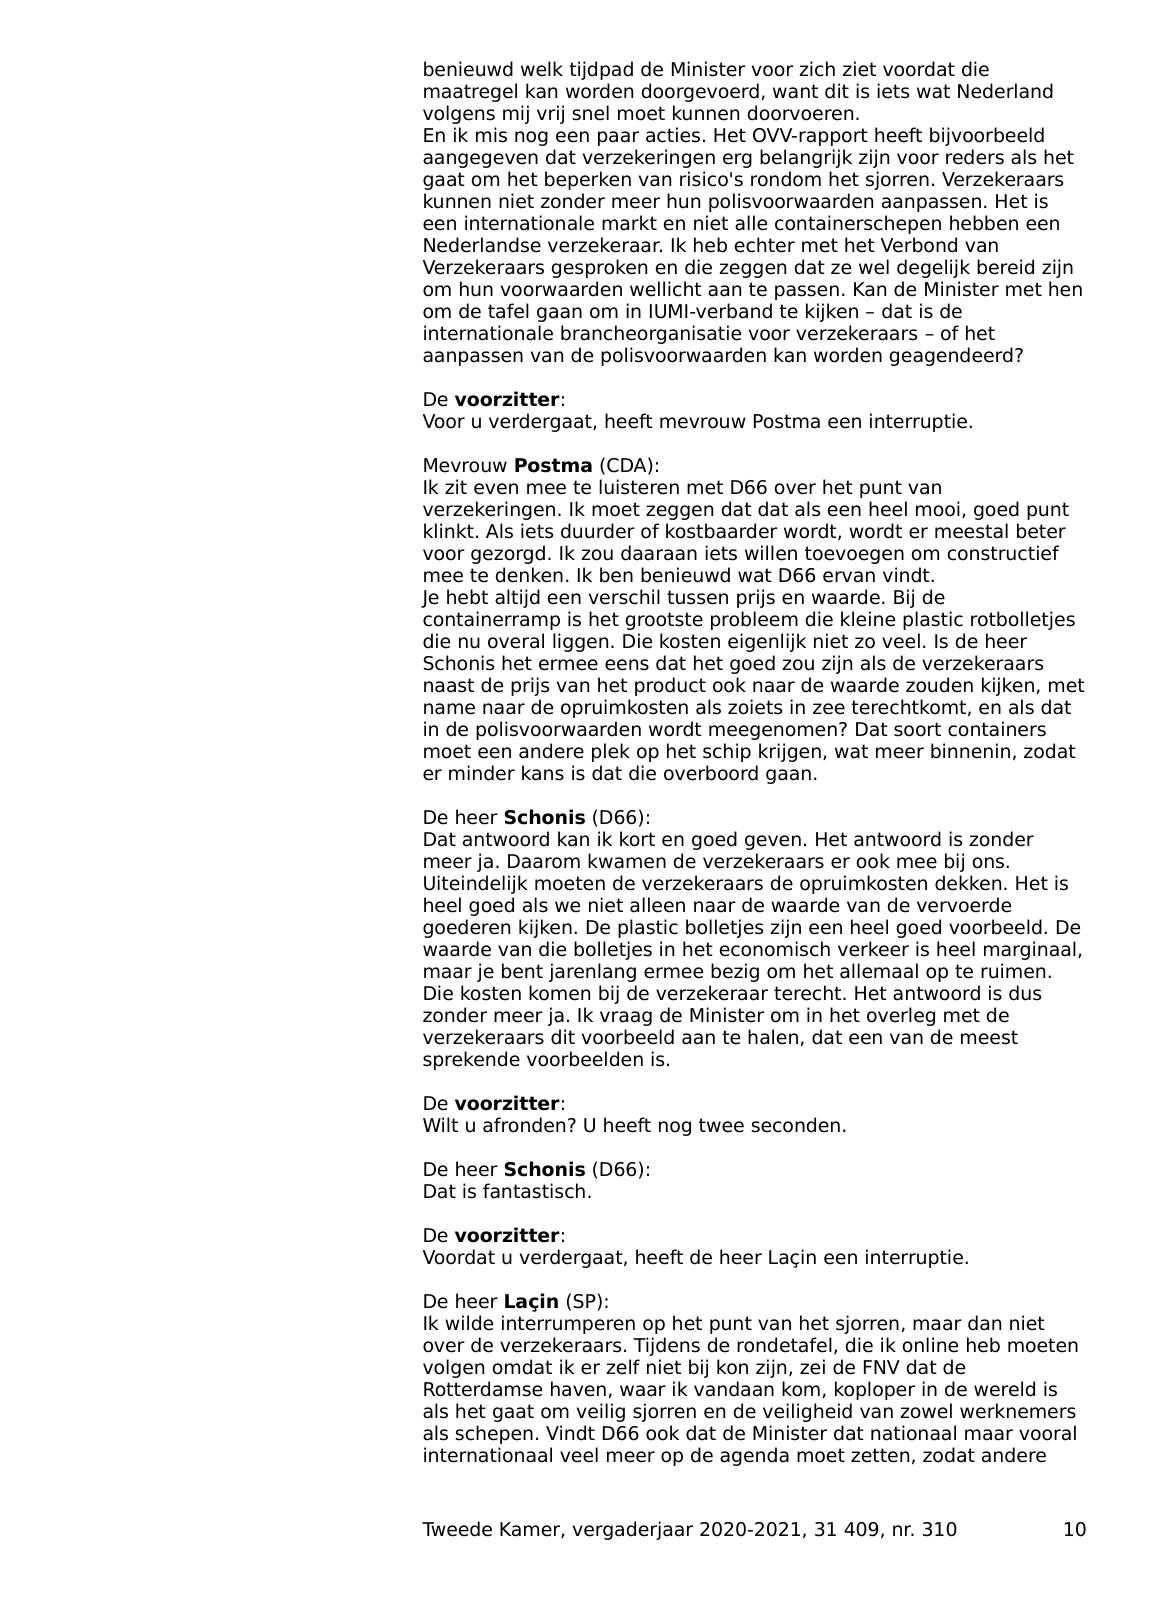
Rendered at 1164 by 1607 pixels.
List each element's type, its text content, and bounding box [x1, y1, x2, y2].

text De heer Laçin (SP): [422, 1291, 1087, 1313]
text En ik mis nog een paar acties. Het OVV-rapport heeft bijvoorbeeld aangegeven dat verzekeringen erg belangrijk zijn voor reders als het gaat om het beperken van risico's rondom het sjorren. Verzekeraars kunnen niet zonder meer hun polisvoorwaarden aanpassen. Het is een internationale markt en niet alle containerschepen hebben een Nederlandse verzekeraar. Ik heb echter met het Verbond van Verzekeraars gesproken en die zeggen dat ze wel degelijk bereid zijn om hun voorwaarden wellicht aan te passen. Kan de Minister met hen om de tafel gaan om in IUMI-verband te kijken – dat is de internationale brancheorganisatie voor verzekeraars – of het aanpassen van de polisvoorwaarden kan worden geagendeerd? [422, 125, 1087, 367]
text De heer Schonis (D66): [422, 807, 1087, 829]
text Wilt u afronden? U heeft nog twee seconden. [422, 1115, 1087, 1137]
text Voordat u verdergaat, heeft de heer Laçin een interruptie. [422, 1247, 1087, 1269]
text Ik wilde interrumperen op het punt van het sjorren, maar dan niet over de verzekeraars. Tijdens de rondetafel, die ik online heb moeten volgen omdat ik er zelf niet bij kon zijn, zei de FNV dat de Rotterdamse haven, waar ik vandaan kom, koploper in de wereld is als het gaat om veilig sjorren en de veiligheid van zowel werknemers als schepen. Vindt D66 ook dat de Minister dat nationaal maar vooral internationaal veel meer op de agenda moet zetten, zodat andere [422, 1313, 1087, 1467]
text benieuwd welk tijdpad de Minister voor zich ziet voordat die maatregel kan worden doorgevoerd, want dit is iets wat Nederland volgens mij vrij snel moet kunnen doorvoeren. [422, 59, 1087, 125]
text De heer Schonis (D66): [422, 1159, 1087, 1181]
text Mevrouw Postma (CDA): [422, 455, 1087, 477]
text De voorzitter: [422, 1225, 1087, 1247]
text Ik zit even mee te luisteren met D66 over het punt van verzekeringen. Ik moet zeggen dat dat als een heel mooi, goed punt klinkt. Als iets duurder of kostbaarder wordt, wordt er meestal beter voor gezorgd. Ik zou daaraan iets willen toevoegen om constructief mee te denken. Ik ben benieuwd wat D66 ervan vindt. [422, 477, 1087, 587]
text Voor u verdergaat, heeft mevrouw Postma een interruptie. [422, 411, 1087, 433]
text Dat antwoord kan ik kort en goed geven. Het antwoord is zonder meer ja. Daarom kwamen de verzekeraars er ook mee bij ons. Uiteindelijk moeten de verzekeraars de opruimkosten dekken. Het is heel goed als we niet alleen naar de waarde van de vervoerde goederen kijken. De plastic bolletjes zijn een heel goed voorbeeld. De waarde van die bolletjes in het economisch verkeer is heel marginaal, maar je bent jarenlang ermee bezig om het allemaal op te ruimen. Die kosten komen bij de verzekeraar terecht. Het antwoord is dus zonder meer ja. Ik vraag de Minister om in het overleg met de verzekeraars dit voorbeeld aan te halen, dat een van de meest sprekende voorbeelden is. [422, 829, 1087, 1071]
text De voorzitter: [422, 389, 1087, 411]
text De voorzitter: [422, 1093, 1087, 1115]
text Je hebt altijd een verschil tussen prijs en waarde. Bij de containerramp is het grootste probleem die kleine plastic rotbolletjes die nu overal liggen. Die kosten eigenlijk niet zo veel. Is de heer Schonis het ermee eens dat het goed zou zijn als de verzekeraars naast de prijs van het product ook naar de waarde zouden kijken, met name naar de opruimkosten als zoiets in zee terechtkomt, en als dat in de polisvoorwaarden wordt meegenomen? Dat soort containers moet een andere plek op het schip krijgen, wat meer binnenin, zodat er minder kans is dat die overboord gaan. [422, 587, 1087, 785]
text Dat is fantastisch. [422, 1181, 1087, 1203]
